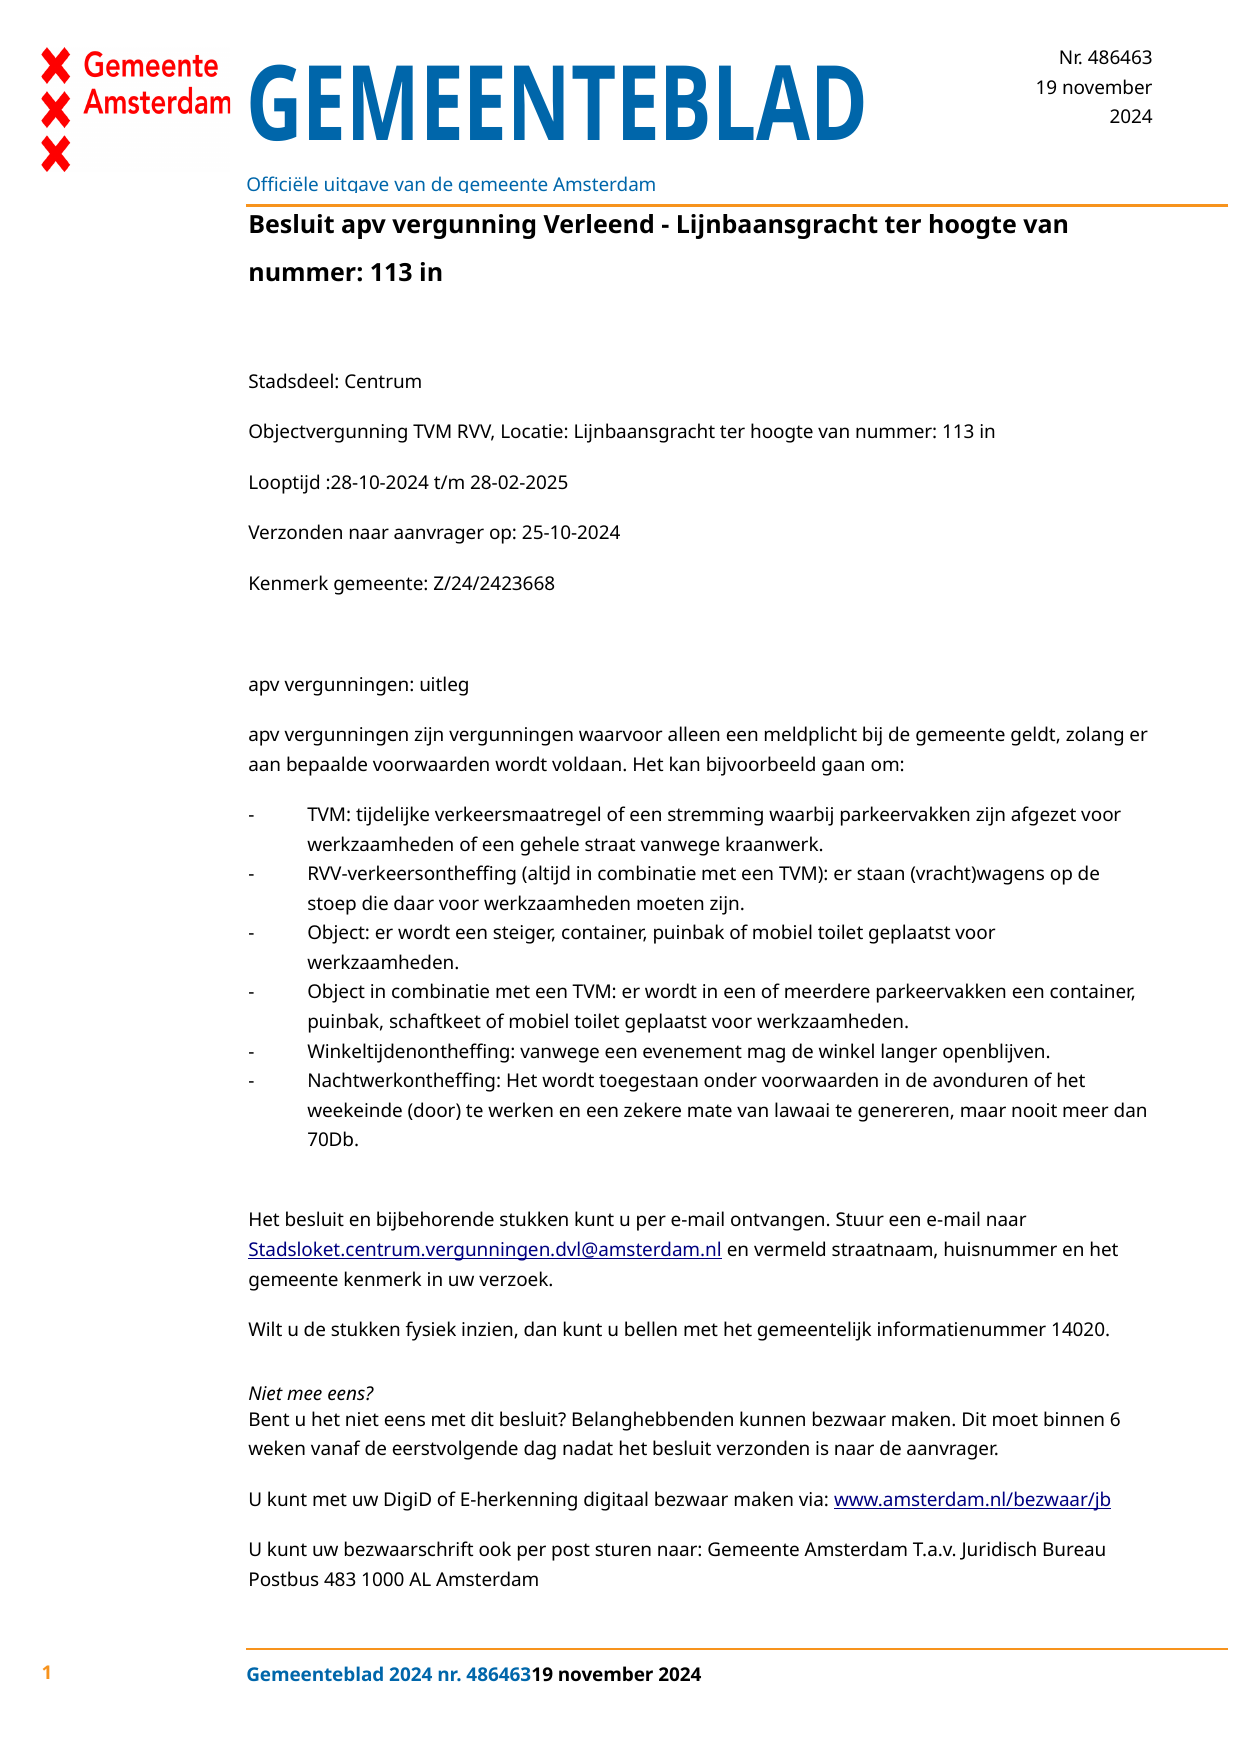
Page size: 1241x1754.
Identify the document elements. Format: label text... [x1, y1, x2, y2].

text apv vergunningen zijn vergunningen waarvoor alleen een meldplicht bij de gemeente geldt, zolang er aan bepaalde voorwaarden wordt voldaan. Het kan bijvoorbeeld gaan om: [248, 721, 1152, 777]
text Kenmerk gemeente: Z/24/2423668 [248, 570, 1152, 596]
list TVM: tijdelijke verkeersmaatregel of een stremming waarbij parkeervakken zijn afgezet voor werkzaamheden of een gehele straat vanwege kraanwerk. [248, 801, 1152, 857]
text Objectvergunning TVM RVV, Locatie: Lijnbaansgracht ter hoogte van nummer: 113 in [248, 419, 1152, 444]
text Wilt u de stukken fysiek inzien, dan kunt u bellen met het gemeentelijk informatienummer 14020. [248, 1316, 1152, 1342]
text Verzonden naar aanvrager op: 25-10-2024 [248, 519, 1152, 545]
list Winkeltijdenontheffing: vanwege een evenement mag de winkel langer openblijven. [248, 1038, 1152, 1064]
text Looptijd :28-10-2024 t/m 28-02-2025 [248, 469, 1152, 495]
picture [41, 47, 231, 172]
list Object in combinatie met een TVM: er wordt in een of meerdere parkeervakken een container, puinbak, schaftkeet of mobiel toilet geplaatst voor werkzaamheden. [248, 979, 1152, 1034]
text U kunt uw bezwaarschrift ook per post sturen naar: Gemeente Amsterdam T.a.v. Juridisch Bureau Postbus 483 1000 AL Amsterdam [248, 1536, 1152, 1592]
text Besluit apv vergunning Verleend - Lijnbaansgracht ter hoogte van nummer: 113 in [248, 207, 1152, 288]
list RVV-verkeersontheffing (altijd in combinatie met een TVM): er staan (vracht)wagens op de stoep die daar voor werkzaamheden moeten zijn. [248, 860, 1152, 916]
list Nachtwerkontheffing: Het wordt toegestaan onder voorwaarden in de avonduren of het weekeinde (door) te werken en een zekere mate van lawaai te genereren, maar nooit meer dan 70Db. [248, 1067, 1152, 1152]
text apv vergunningen: uitleg [248, 671, 1152, 697]
text U kunt met uw DigiD of E-herkenning digitaal bezwaar maken via: www.amsterdam.nl/bezwaar/jb [248, 1486, 1152, 1512]
text Stadsdeel: Centrum [248, 368, 1152, 394]
list Object: er wordt een steiger, container, puinbak of mobiel toilet geplaatst voor werkzaamheden. [248, 919, 1152, 975]
text Niet mee eens? [248, 1380, 1152, 1406]
text Het besluit en bijbehorende stukken kunt u per e-mail ontvangen. Stuur een e-mail naar Stadsloket.centrum.vergunningen.dvl@amsterdam.nl en vermeld straatnaam, huisnummer en het gemeente kenmerk in uw verzoek. [248, 1207, 1152, 1292]
text Bent u het niet eens met dit besluit? Belanghebbenden kunnen bezwaar maken. Dit moet binnen 6 weken vanaf de eerstvolgende dag nadat het besluit verzonden is naar de aanvrager. [248, 1406, 1152, 1461]
